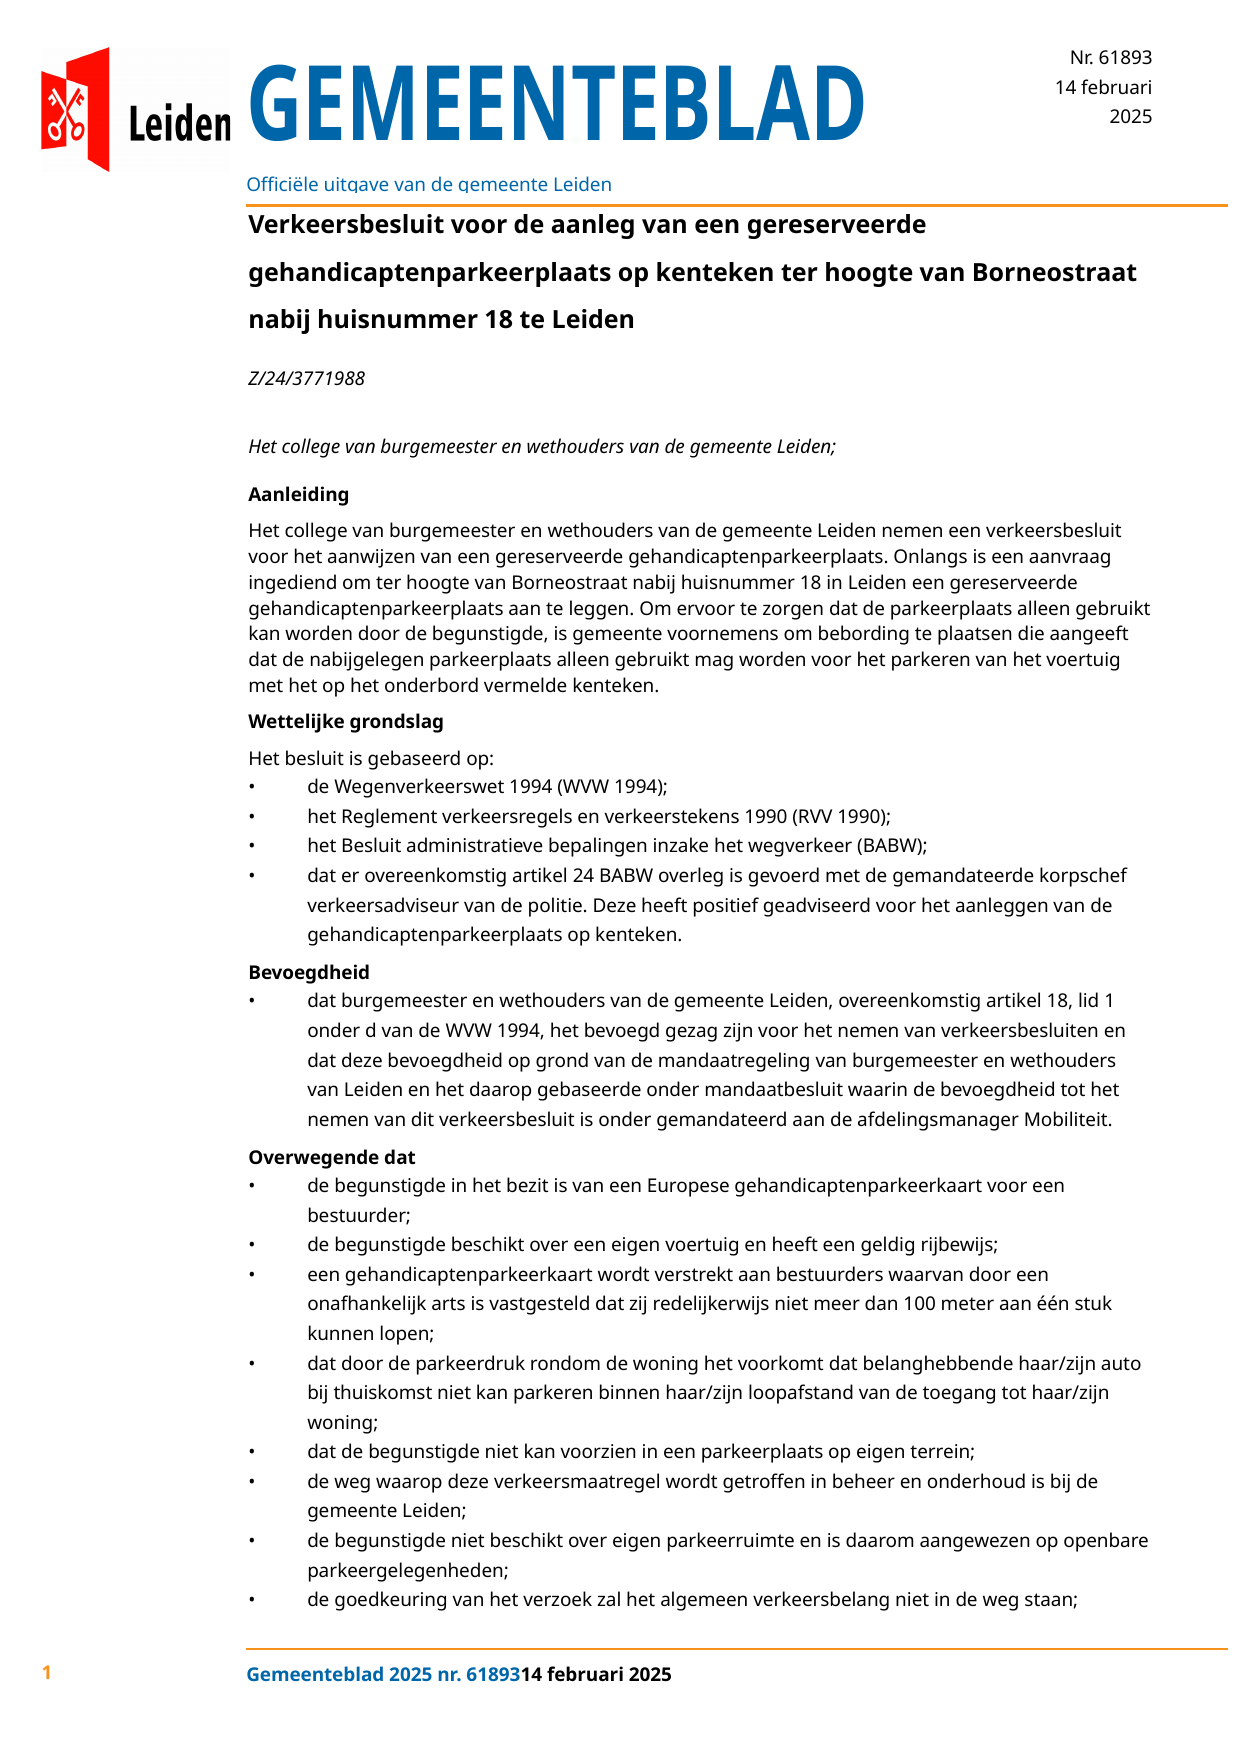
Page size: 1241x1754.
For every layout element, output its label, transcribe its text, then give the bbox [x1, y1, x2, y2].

text Het besluit is gebaseerd op: [248, 745, 1152, 771]
text Overwegende dat [248, 1144, 1152, 1170]
list dat burgemeester en wethouders van de gemeente Leiden, overeenkomstig artikel 18, lid 1 onder d van de WVW 1994, het bevoegd gezag zijn voor het nemen van verkeersbesluiten en dat deze bevoegdheid op grond van de mandaatregeling van burgemeester en wethouders van Leiden en het daarop gebaseerde onder mandaatbesluit waarin de bevoegdheid tot het nemen van dit verkeersbesluit is onder gemandateerd aan de afdelingsmanager Mobiliteit. [248, 988, 1152, 1132]
list het Besluit administratieve bepalingen inzake het wegverkeer (BABW); [248, 833, 1152, 858]
list de goedkeuring van het verzoek zal het algemeen verkeersbelang niet in de weg staan; [248, 1586, 1152, 1612]
text Z/24/3771988 [248, 366, 1152, 391]
text Bevoegdheid [248, 959, 1152, 985]
text Aanleiding [248, 481, 1152, 507]
list de begunstigde niet beschikt over eigen parkeerruimte en is daarom aangewezen op openbare parkeergelegenheden; [248, 1527, 1152, 1583]
text Wettelijke grondslag [248, 708, 1152, 734]
list de begunstigde beschikt over een eigen voertuig en heeft een geldig rijbewijs; [248, 1231, 1152, 1257]
text Verkeersbesluit voor de aanleg van een gereserveerde gehandicaptenparkeerplaats op kenteken ter hoogte van Borneostraat nabij huisnummer 18 te Leiden [248, 207, 1152, 336]
text Het college van burgemeester en wethouders van de gemeente Leiden; [248, 433, 1152, 459]
list een gehandicaptenparkeerkaart wordt verstrekt aan bestuurders waarvan door een onafhankelijk arts is vastgesteld dat zij redelijkerwijs niet meer dan 100 meter aan één stuk kunnen lopen; [248, 1261, 1152, 1346]
list dat de begunstigde niet kan voorzien in een parkeerplaats op eigen terrein; [248, 1438, 1152, 1464]
picture [41, 47, 231, 172]
list de weg waarop deze verkeersmaatregel wordt getroffen in beheer en onderhoud is bij de gemeente Leiden; [248, 1468, 1152, 1523]
list de begunstigde in het bezit is van een Europese gehandicaptenparkeerkaart voor een bestuurder; [248, 1172, 1152, 1228]
list dat door de parkeerdruk rondom de woning het voorkomt dat belanghebbende haar/zijn auto bij thuiskomst niet kan parkeren binnen haar/zijn loopafstand van de toegang tot haar/zijn woning; [248, 1350, 1152, 1435]
list het Reglement verkeersregels en verkeerstekens 1990 (RVV 1990); [248, 803, 1152, 829]
list de Wegenverkeerswet 1994 (WVW 1994); [248, 773, 1152, 799]
text Het college van burgemeester en wethouders van de gemeente Leiden nemen een verkeersbesluit voor het aanwijzen van een gereserveerde gehandicaptenparkeerplaats. Onlangs is een aanvraag ingediend om ter hoogte van Borneostraat nabij huisnummer 18 in Leiden een gereserveerde gehandicaptenparkeerplaats aan te leggen. Om ervoor te zorgen dat de parkeerplaats alleen gebruikt kan worden door de begunstigde, is gemeente voornemens om bebording te plaatsen die aangeeft dat de nabijgelegen parkeerplaats alleen gebruikt mag worden voor het parkeren van het voertuig met het op het onderbord vermelde kenteken. [248, 517, 1152, 698]
list dat er overeenkomstig artikel 24 BABW overleg is gevoerd met de gemandateerde korpschef verkeersadviseur van de politie. Deze heeft positief geadviseerd voor het aanleggen van de gehandicaptenparkeerplaats op kenteken. [248, 862, 1152, 947]
